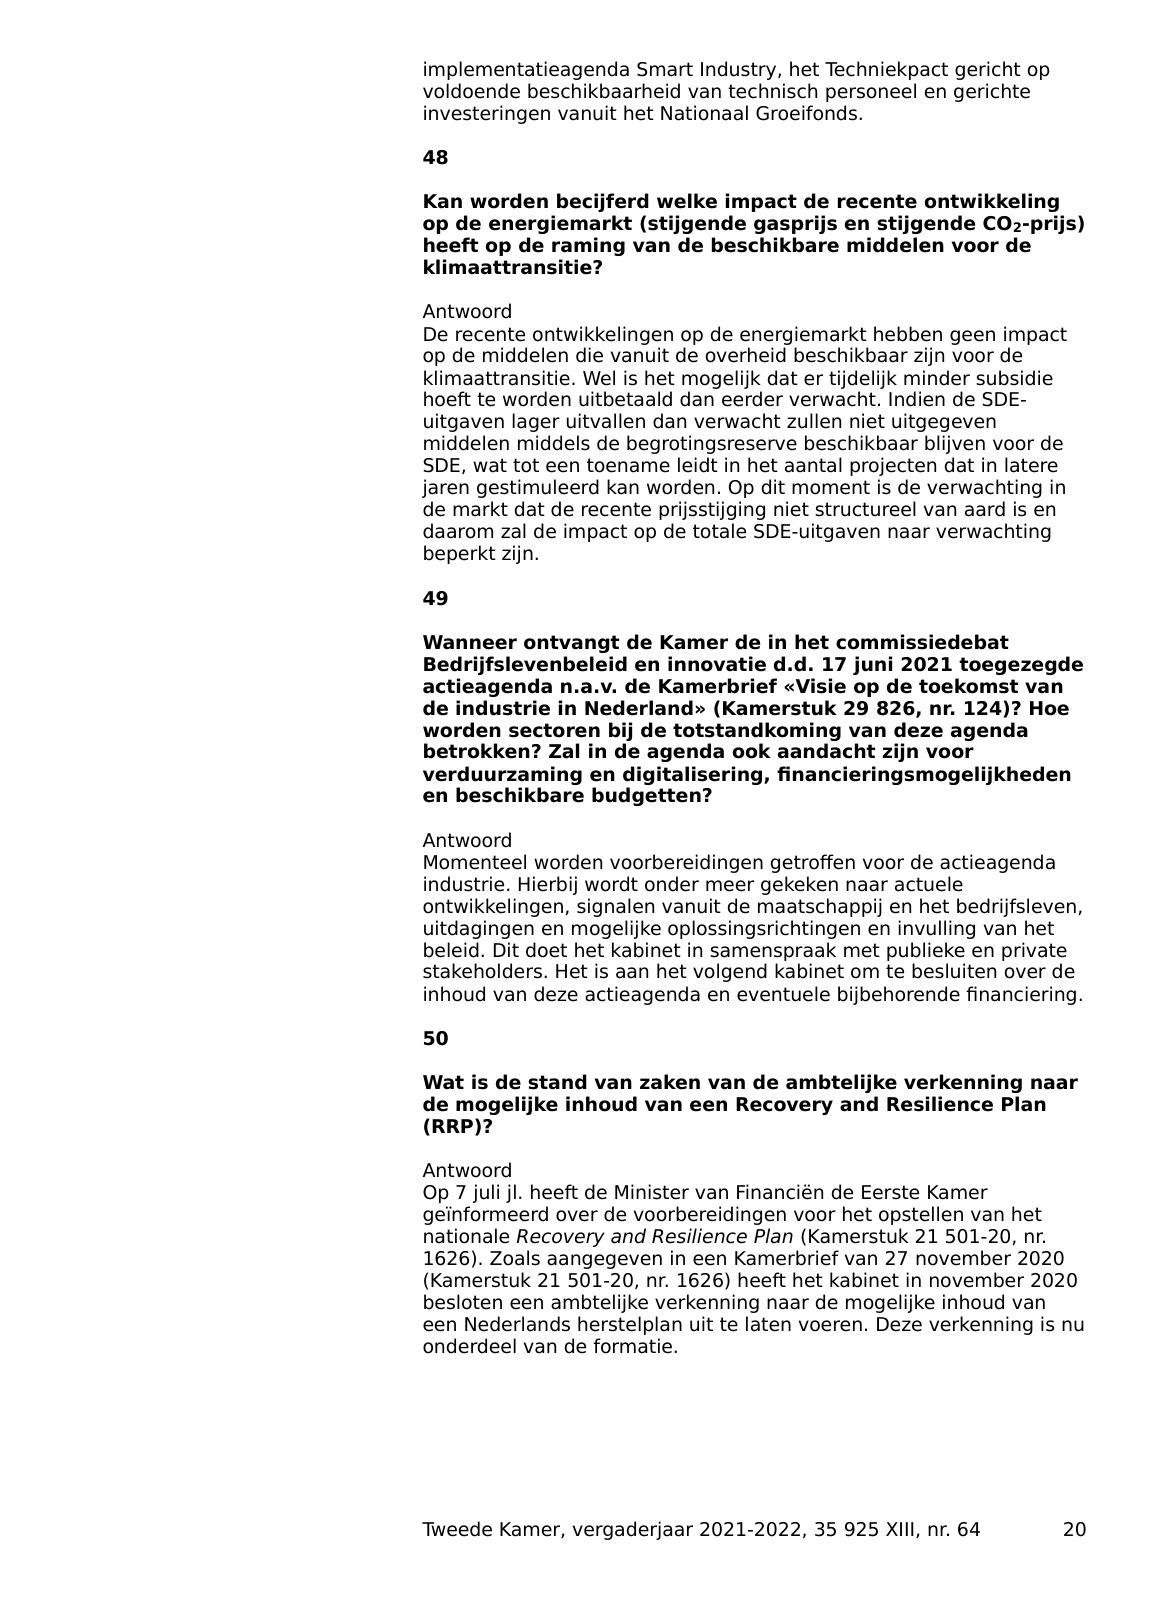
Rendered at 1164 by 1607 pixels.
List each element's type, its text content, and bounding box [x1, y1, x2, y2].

subtitle 50 [422, 1028, 1087, 1049]
text De recente ontwikkelingen op de energiemarkt hebben geen impact op de middelen die vanuit de overheid beschikbaar zijn voor de klimaattransitie. Wel is het mogelijk dat er tijdelijk minder subsidie hoeft te worden uitbetaald dan eerder verwacht. Indien de SDE-uitgaven lager uitvallen dan verwacht zullen niet uitgegeven middelen middels de begrotingsreserve beschikbaar blijven voor de SDE, wat tot een toename leidt in het aantal projecten dat in latere jaren gestimuleerd kan worden. Op dit moment is de verwachting in de markt dat de recente prijsstijging niet structureel van aard is en daarom zal de impact op de totale SDE-uitgaven naar verwachting beperkt zijn. [422, 323, 1087, 565]
text Kan worden becijferd welke impact de recente ontwikkeling op de energiemarkt (stijgende gasprijs en stijgende CO2-prijs) heeft op de raming van de beschikbare middelen voor de klimaattransitie? [422, 191, 1087, 279]
text Antwoord [422, 1160, 1087, 1182]
text Op 7 juli jl. heeft de Minister van Financiën de Eerste Kamer geïnformeerd over de voorbereidingen voor het opstellen van het nationale Recovery and Resilience Plan (Kamerstuk 21 501-20, nr. 1626). Zoals aangegeven in een Kamerbrief van 27 november 2020 (Kamerstuk 21 501-20, nr. 1626) heeft het kabinet in november 2020 besloten een ambtelijke verkenning naar de mogelijke inhoud van een Nederlands herstelplan uit te laten voeren. Deze verkenning is nu onderdeel van de formatie. [422, 1182, 1087, 1358]
text Antwoord [422, 301, 1087, 323]
text Wanneer ontvangt de Kamer de in het commissiedebat Bedrijfslevenbeleid en innovatie d.d. 17 juni 2021 toegezegde actieagenda n.a.v. de Kamerbrief «Visie op de toekomst van de industrie in Nederland» (Kamerstuk 29 826, nr. 124)? Hoe worden sectoren bij de totstandkoming van deze agenda betrokken? Zal in de agenda ook aandacht zijn voor verduurzaming en digitalisering, financieringsmogelijkheden en beschikbare budgetten? [422, 632, 1087, 807]
text Momenteel worden voorbereidingen getroffen voor de actieagenda industrie. Hierbij wordt onder meer gekeken naar actuele ontwikkelingen, signalen vanuit de maatschappij en het bedrijfsleven, uitdagingen en mogelijke oplossingsrichtingen en invulling van het beleid. Dit doet het kabinet in samenspraak met publieke en private stakeholders. Het is aan het volgend kabinet om te besluiten over de inhoud van deze actieagenda en eventuele bijbehorende financiering. [422, 852, 1087, 1005]
text Antwoord [422, 829, 1087, 852]
subtitle 49 [422, 587, 1087, 609]
subtitle 48 [422, 147, 1087, 169]
text implementatieagenda Smart Industry, het Techniekpact gericht op voldoende beschikbaarheid van technisch personeel en gerichte investeringen vanuit het Nationaal Groeifonds. [422, 59, 1087, 125]
text Wat is de stand van zaken van de ambtelijke verkenning naar de mogelijke inhoud van een Recovery and Resilience Plan (RRP)? [422, 1072, 1087, 1138]
